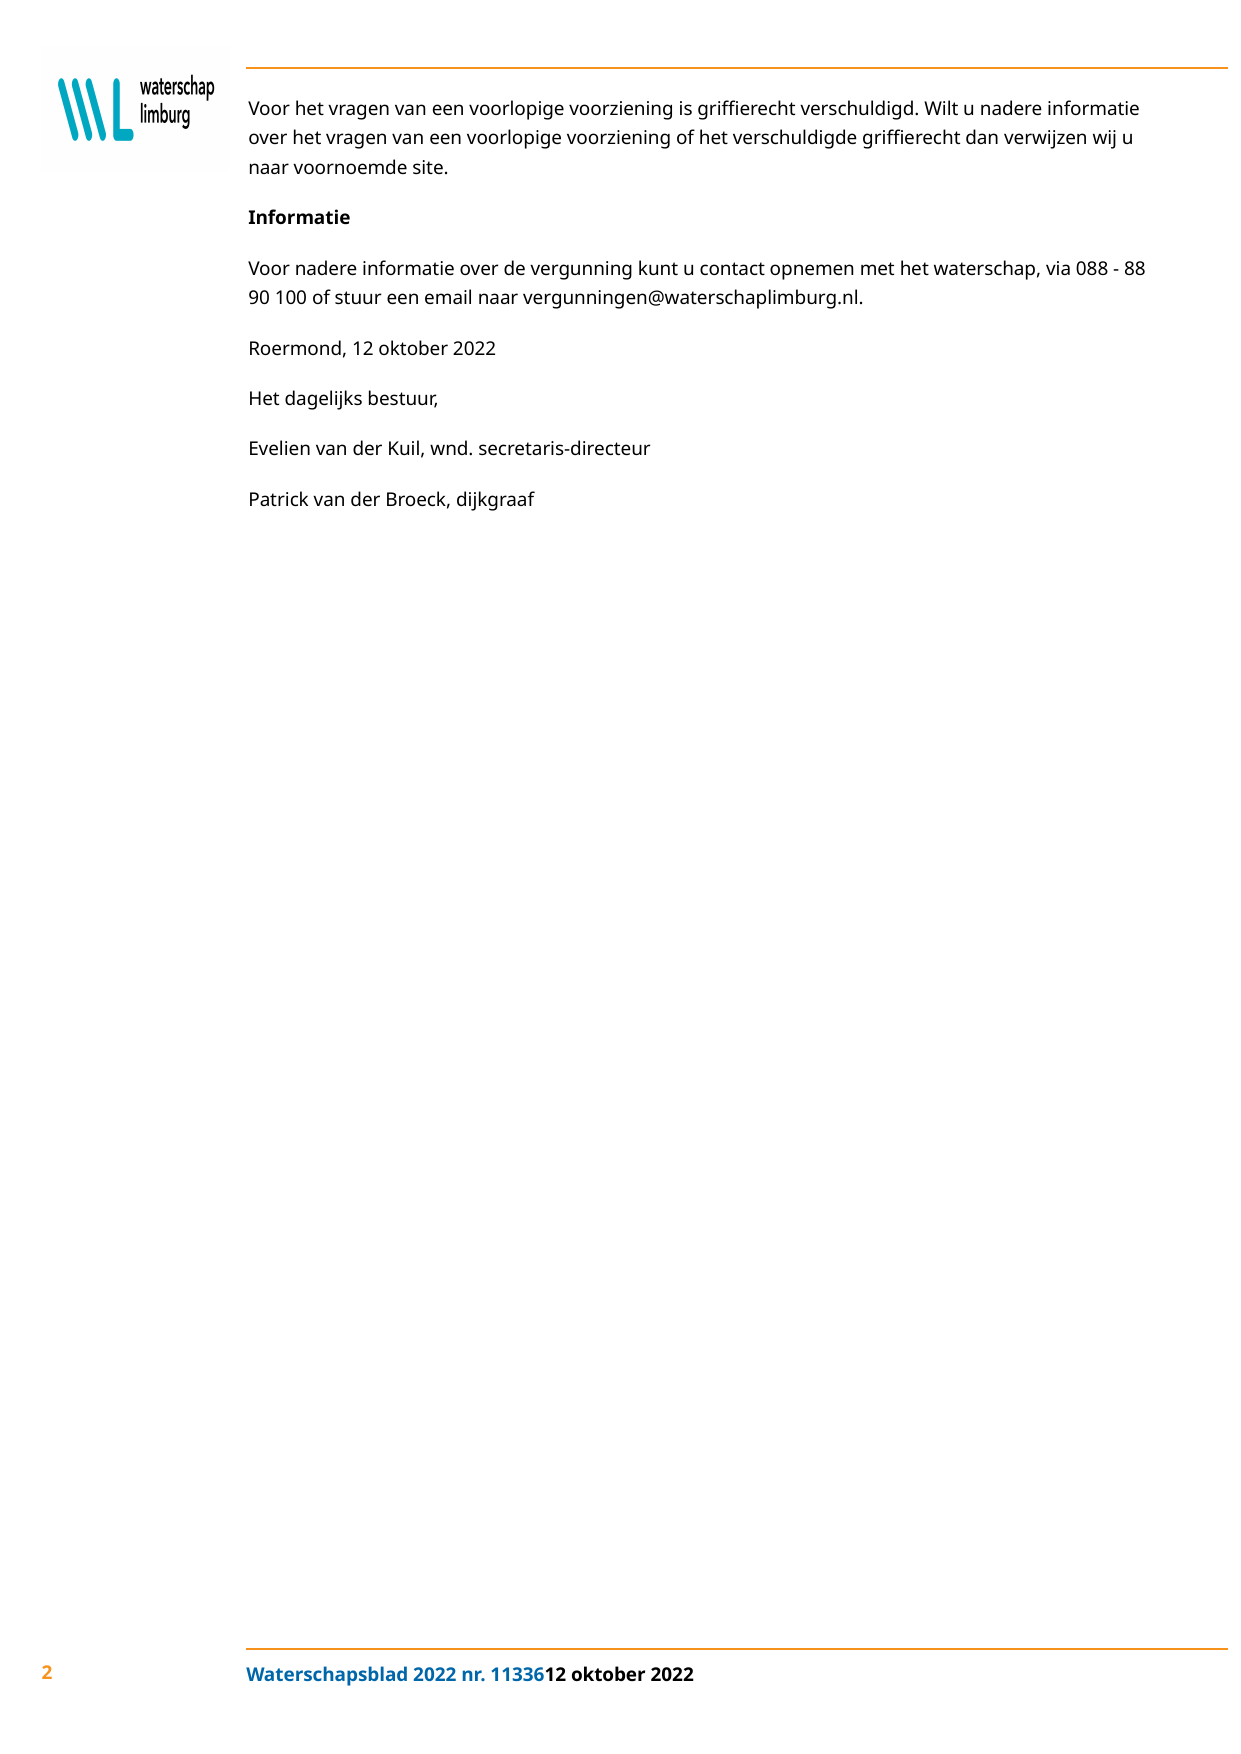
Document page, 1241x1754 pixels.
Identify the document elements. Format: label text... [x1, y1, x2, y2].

text Voor nadere informatie over de vergunning kunt u contact opnemen met het waterschap, via 088 - 88 90 100 of stuur een email naar vergunningen@waterschaplimburg.nl. [248, 255, 1152, 310]
text Het dagelijks bestuur, [248, 385, 1152, 411]
text Informatie [248, 204, 1152, 230]
text Evelien van der Kuil, wnd. secretaris-directeur [248, 436, 1152, 461]
text Patrick van der Broeck, dijkgraaf [248, 486, 1152, 512]
picture [41, 47, 231, 172]
text Voor het vragen van een voorlopige voorziening is griffierecht verschuldigd. Wilt u nadere informatie over het vragen van een voorlopige voorziening of het verschuldigde griffierecht dan verwijzen wij u naar voornoemde site. [248, 95, 1152, 180]
text Roermond, 12 oktober 2022 [248, 335, 1152, 361]
